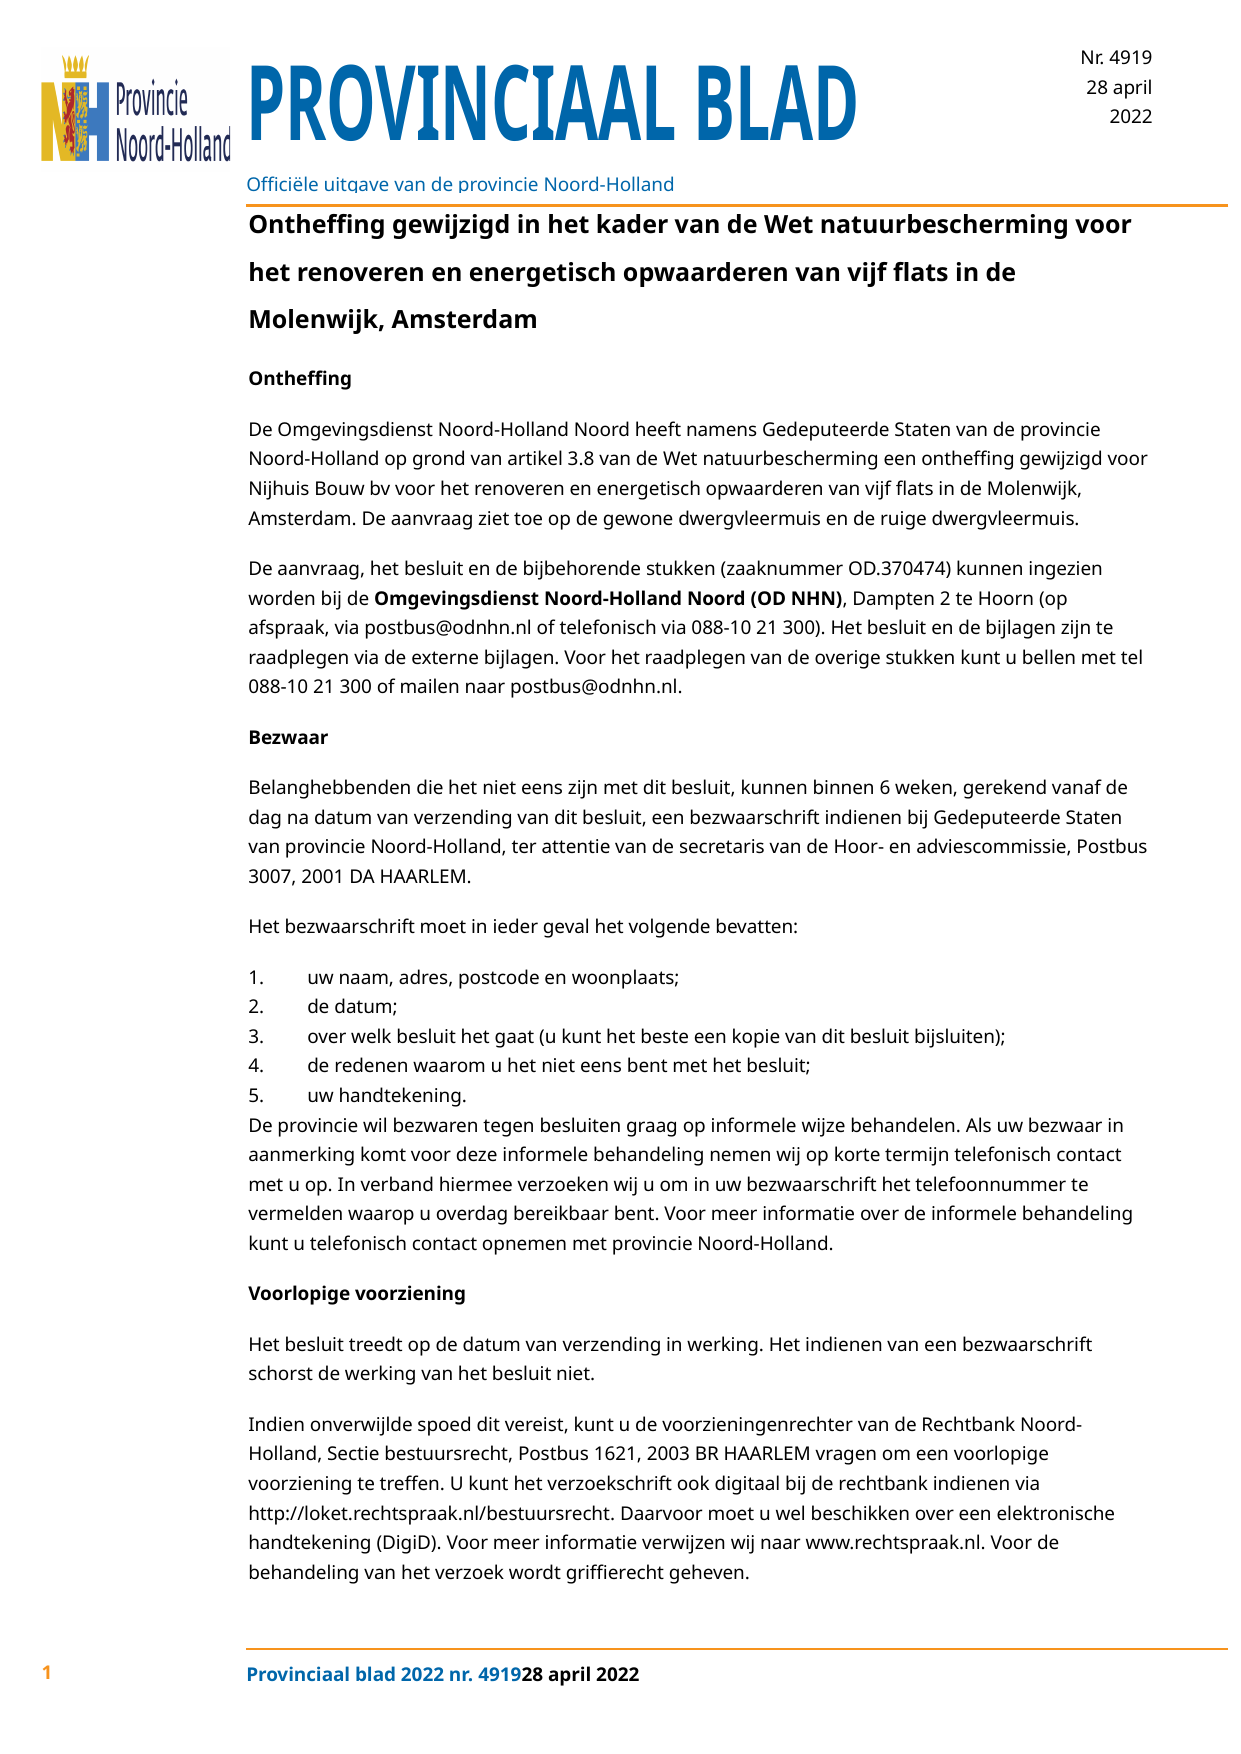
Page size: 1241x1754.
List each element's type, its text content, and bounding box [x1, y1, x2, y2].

text Ontheffing gewijzigd in het kader van de Wet natuurbescherming voor het renoveren en energetisch opwaarderen van vijf flats in de Molenwijk, Amsterdam [248, 207, 1152, 336]
text Indien onverwijlde spoed dit vereist, kunt u de voorzieningenrechter van de Rechtbank Noord-Holland, Sectie bestuursrecht, Postbus 1621, 2003 BR HAARLEM vragen om een voorlopige voorziening te treffen. U kunt het verzoekschrift ook digitaal bij de rechtbank indienen via http://loket.rechtspraak.nl/bestuursrecht. Daarvoor moet u wel beschikken over een elektronische handtekening (DigiD). Voor meer informatie verwijzen wij naar www.rechtspraak.nl. Voor de behandeling van het verzoek wordt griffierecht geheven. [248, 1411, 1152, 1584]
text Ontheffing [248, 366, 1152, 391]
text De aanvraag, het besluit en de bijbehorende stukken (zaaknummer OD.370474) kunnen ingezien worden bij de Omgevingsdienst Noord-Holland Noord (OD NHN), Dampten 2 te Hoorn (op afspraak, via postbus@odnhn.nl of telefonisch via 088-10 21 300). Het besluit en de bijlagen zijn te raadplegen via de externe bijlagen. Voor het raadplegen van de overige stukken kunt u bellen met tel 088-10 21 300 of mailen naar postbus@odnhn.nl. [248, 555, 1152, 699]
list uw naam, adres, postcode en woonplaats; [248, 964, 1152, 989]
text De Omgevingsdienst Noord-Holland Noord heeft namens Gedeputeerde Staten van de provincie Noord-Holland op grond van artikel 3.8 van de Wet natuurbescherming een ontheffing gewijzigd voor Nijhuis Bouw bv voor het renoveren en energetisch opwaarderen van vijf flats in de Molenwijk, Amsterdam. De aanvraag ziet toe op de gewone dwergvleermuis en de ruige dwergvleermuis. [248, 416, 1152, 530]
list uw handtekening. [248, 1082, 1152, 1108]
text De provincie wil bezwaren tegen besluiten graag op informele wijze behandelen. Als uw bezwaar in aanmerking komt voor deze informele behandeling nemen wij op korte termijn telefonisch contact met u op. In verband hiermee verzoeken wij u om in uw bezwaarschrift het telefoonnummer te vermelden waarop u overdag bereikbaar bent. Voor meer informatie over de informele behandeling kunt u telefonisch contact opnemen met provincie Noord-Holland. [248, 1112, 1152, 1256]
text Belanghebbenden die het niet eens zijn met dit besluit, kunnen binnen 6 weken, gerekend vanaf de dag na datum van verzending van dit besluit, een bezwaarschrift indienen bij Gedeputeerde Staten van provincie Noord-Holland, ter attentie van de secretaris van de Hoor- en adviescommissie, Postbus 3007, 2001 DA HAARLEM. [248, 774, 1152, 889]
text Bezwaar [248, 724, 1152, 749]
list over welk besluit het gaat (u kunt het beste een kopie van dit besluit bijsluiten); [248, 1023, 1152, 1049]
text Het bezwaarschrift moet in ieder geval het volgende bevatten: [248, 913, 1152, 939]
picture [41, 47, 231, 172]
text Het besluit treedt op de datum van verzending in werking. Het indienen van een bezwaarschrift schorst de werking van het besluit niet. [248, 1331, 1152, 1386]
text Voorlopige voorziening [248, 1281, 1152, 1306]
list de datum; [248, 993, 1152, 1019]
list de redenen waarom u het niet eens bent met het besluit; [248, 1053, 1152, 1078]
